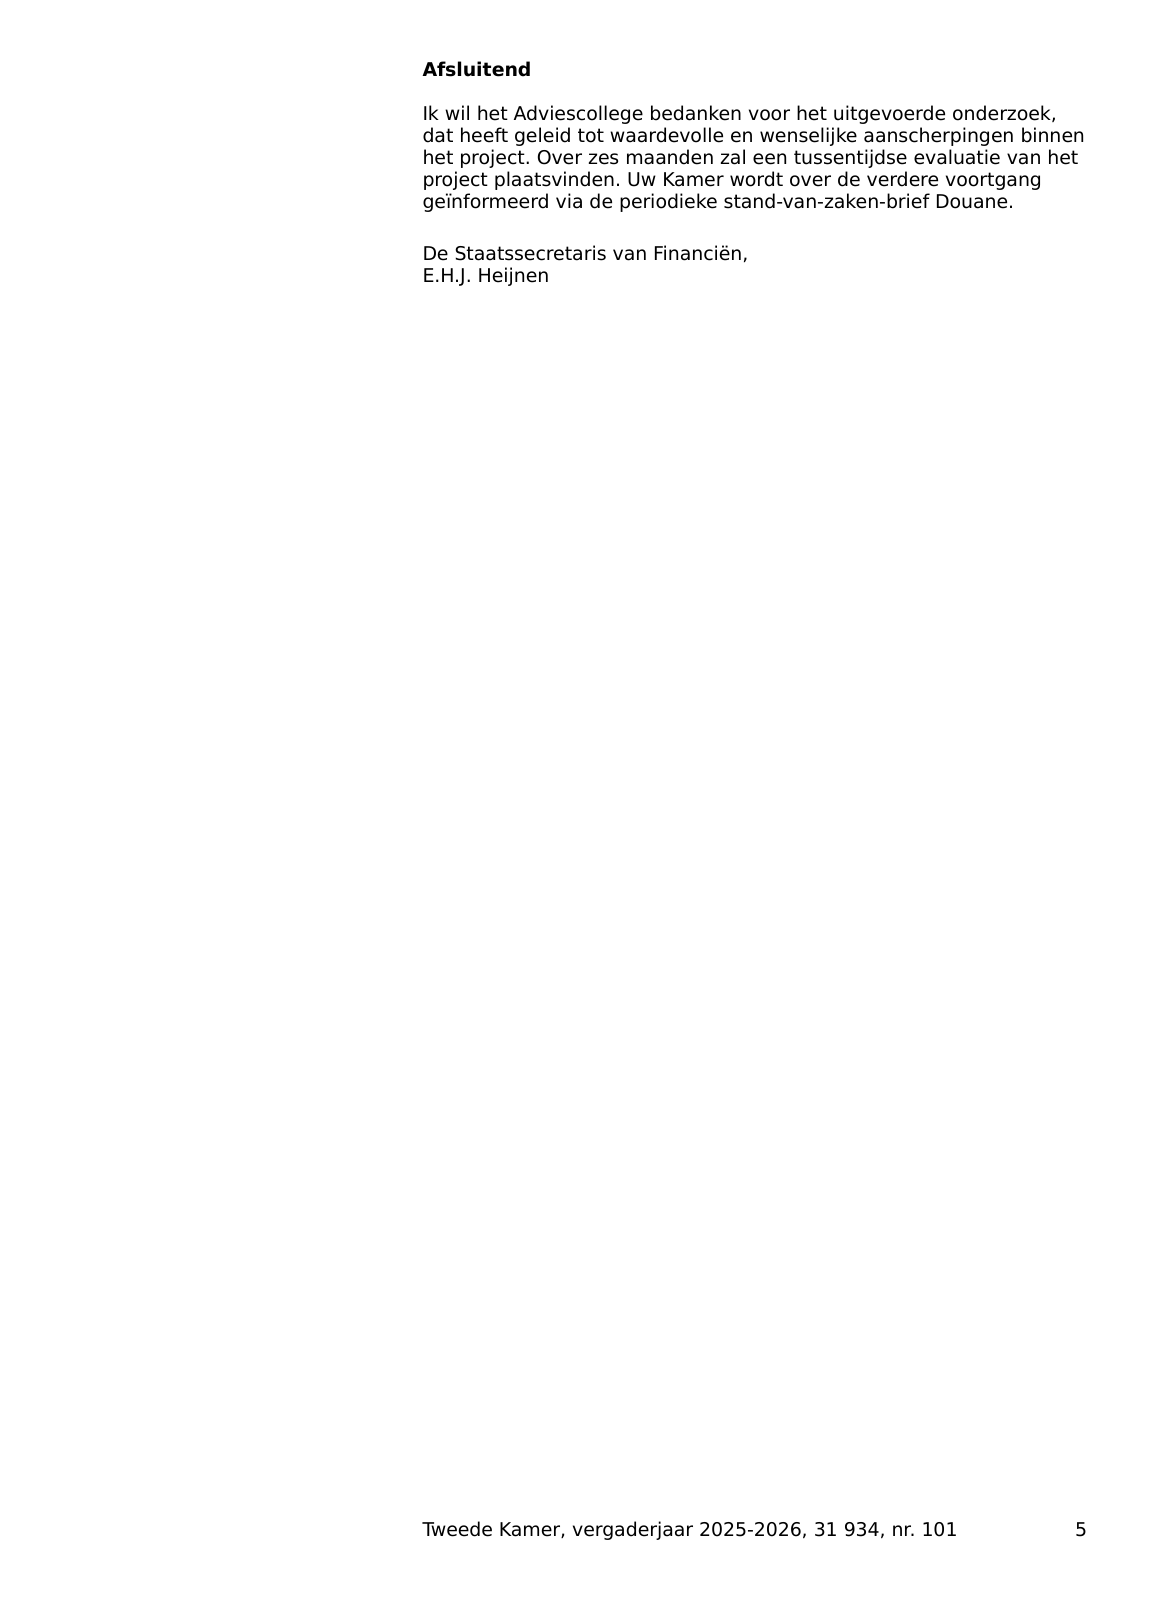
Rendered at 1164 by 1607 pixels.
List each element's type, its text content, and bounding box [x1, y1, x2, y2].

text De Staatssecretaris van Financiën, E.H.J. Heijnen [422, 243, 1087, 287]
text Ik wil het Adviescollege bedanken voor het uitgevoerde onderzoek, dat heeft geleid tot waardevolle en wenselijke aanscherpingen binnen het project. Over zes maanden zal een tussentijdse evaluatie van het project plaatsvinden. Uw Kamer wordt over de verdere voortgang geïnformeerd via de periodieke stand-van-zaken-brief Douane. [422, 103, 1087, 213]
subtitle Afsluitend [422, 59, 1087, 81]
